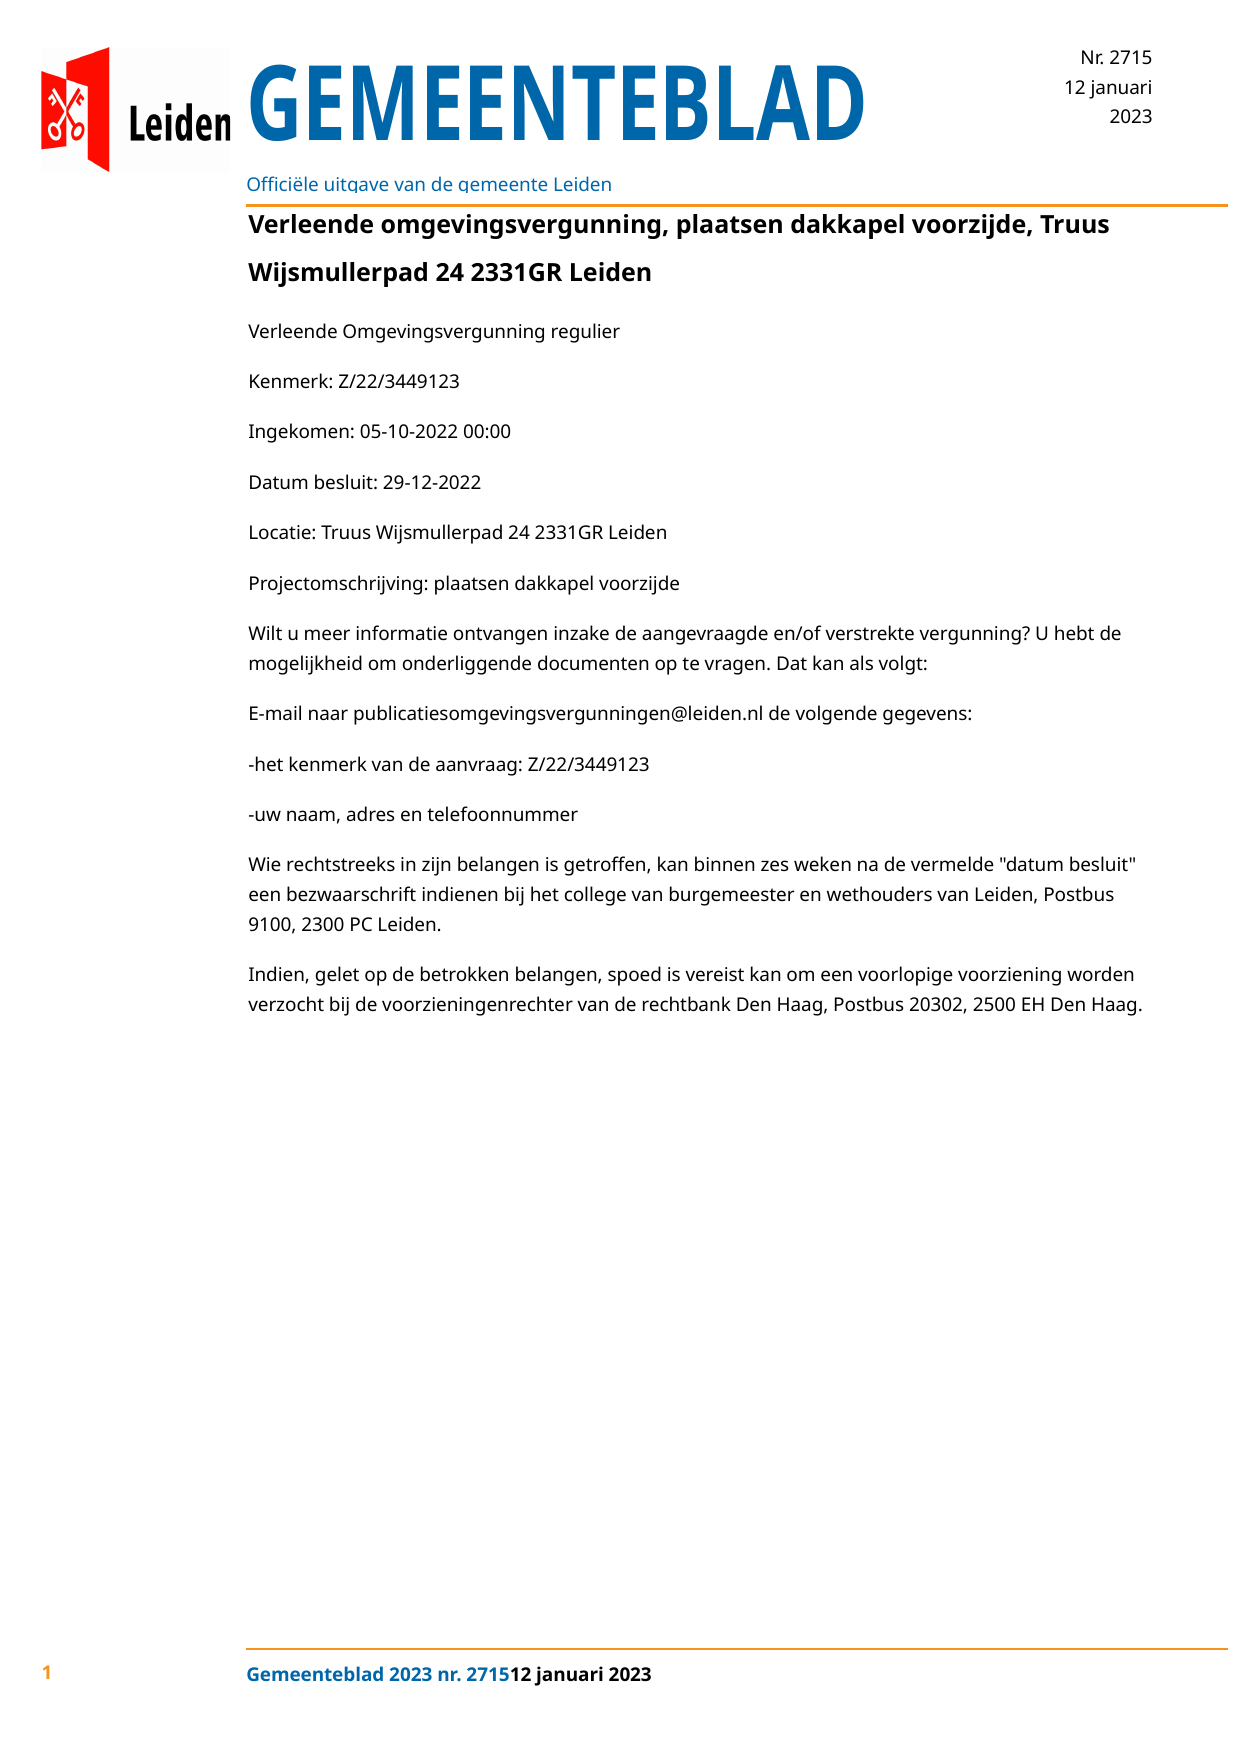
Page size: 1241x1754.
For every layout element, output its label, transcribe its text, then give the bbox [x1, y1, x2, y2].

text -het kenmerk van de aanvraag: Z/22/3449123 [248, 751, 1152, 777]
text Wilt u meer informatie ontvangen inzake de aangevraagde en/of verstrekte vergunning? U hebt de mogelijkheid om onderliggende documenten op te vragen. Dat kan als volgt: [248, 620, 1152, 676]
text Verleende omgevingsvergunning, plaatsen dakkapel voorzijde, Truus Wijsmullerpad 24 2331GR Leiden [248, 207, 1152, 288]
text E-mail naar publicatiesomgevingsvergunningen@leiden.nl de volgende gegevens: [248, 700, 1152, 726]
picture [41, 47, 231, 172]
text Datum besluit: 29-12-2022 [248, 469, 1152, 495]
text Wie rechtstreeks in zijn belangen is getroffen, kan binnen zes weken na de vermelde "datum besluit" een bezwaarschrift indienen bij het college van burgemeester en wethouders van Leiden, Postbus 9100, 2300 PC Leiden. [248, 852, 1152, 937]
text Ingekomen: 05-10-2022 00:00 [248, 419, 1152, 444]
text Locatie: Truus Wijsmullerpad 24 2331GR Leiden [248, 519, 1152, 545]
text Indien, gelet op de betrokken belangen, spoed is vereist kan om een voorlopige voorziening worden verzocht bij de voorzieningenrechter van de rechtbank Den Haag, Postbus 20302, 2500 EH Den Haag. [248, 961, 1152, 1017]
text Projectomschrijving: plaatsen dakkapel voorzijde [248, 570, 1152, 596]
text -uw naam, adres en telefoonnummer [248, 801, 1152, 827]
text Verleende Omgevingsvergunning regulier [248, 318, 1152, 344]
text Kenmerk: Z/22/3449123 [248, 368, 1152, 394]
